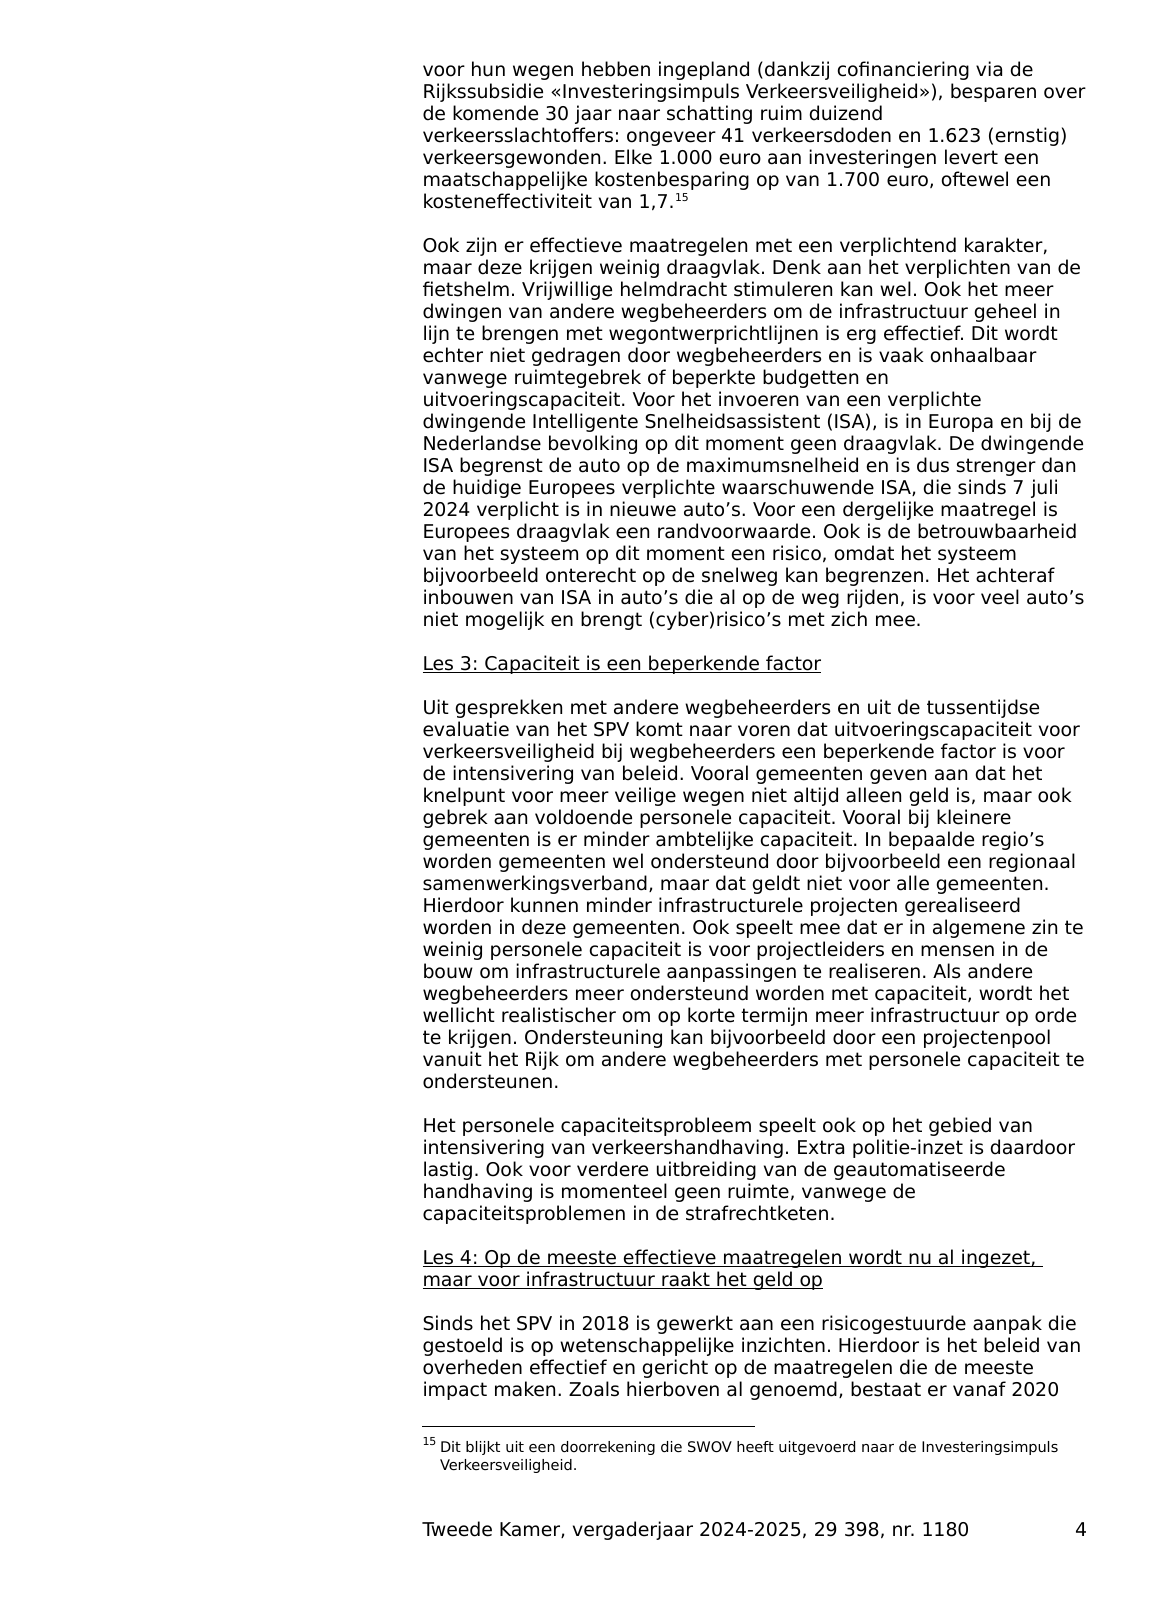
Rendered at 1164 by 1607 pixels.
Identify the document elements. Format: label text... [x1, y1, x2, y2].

text Het personele capaciteitsprobleem speelt ook op het gebied van intensivering van verkeershandhaving. Extra politie-inzet is daardoor lastig. Ook voor verdere uitbreiding van de geautomatiseerde handhaving is momenteel geen ruimte, vanwege de capaciteitsproblemen in de strafrechtketen. [422, 1115, 1087, 1225]
subtitle Les 4: Op de meeste effectieve maatregelen wordt nu al ingezet, maar voor infrastructuur raakt het geld op [422, 1247, 1087, 1291]
text Uit gesprekken met andere wegbeheerders en uit de tussentijdse evaluatie van het SPV komt naar voren dat uitvoeringscapaciteit voor verkeersveiligheid bij wegbeheerders een beperkende factor is voor de intensivering van beleid. Vooral gemeenten geven aan dat het knelpunt voor meer veilige wegen niet altijd alleen geld is, maar ook gebrek aan voldoende personele capaciteit. Vooral bij kleinere gemeenten is er minder ambtelijke capaciteit. In bepaalde regio’s worden gemeenten wel ondersteund door bijvoorbeeld een regionaal samenwerkingsverband, maar dat geldt niet voor alle gemeenten. Hierdoor kunnen minder infrastructurele projecten gerealiseerd worden in deze gemeenten. Ook speelt mee dat er in algemene zin te weinig personele capaciteit is voor projectleiders en mensen in de bouw om infrastructurele aanpassingen te realiseren. Als andere wegbeheerders meer ondersteund worden met capaciteit, wordt het wellicht realistischer om op korte termijn meer infrastructuur op orde te krijgen. Ondersteuning kan bijvoorbeeld door een projectenpool vanuit het Rijk om andere wegbeheerders met personele capaciteit te ondersteunen. [422, 697, 1087, 1093]
text Sinds het SPV in 2018 is gewerkt aan een risicogestuurde aanpak die gestoeld is op wetenschappelijke inzichten. Hierdoor is het beleid van overheden effectief en gericht op de maatregelen die de meeste impact maken. Zoals hierboven al genoemd, bestaat er vanaf 2020 [422, 1313, 1087, 1401]
text Ook zijn er effectieve maatregelen met een verplichtend karakter, maar deze krijgen weinig draagvlak. Denk aan het verplichten van de fietshelm. Vrijwillige helmdracht stimuleren kan wel. Ook het meer dwingen van andere wegbeheerders om de infrastructuur geheel in lijn te brengen met wegontwerprichtlijnen is erg effectief. Dit wordt echter niet gedragen door wegbeheerders en is vaak onhaalbaar vanwege ruimtegebrek of beperkte budgetten en uitvoeringscapaciteit. Voor het invoeren van een verplichte dwingende Intelligente Snelheidsassistent (ISA), is in Europa en bij de Nederlandse bevolking op dit moment geen draagvlak. De dwingende ISA begrenst de auto op de maximumsnelheid en is dus strenger dan de huidige Europees verplichte waarschuwende ISA, die sinds 7 juli 2024 verplicht is in nieuwe auto’s. Voor een dergelijke maatregel is Europees draagvlak een randvoorwaarde. Ook is de betrouwbaarheid van het systeem op dit moment een risico, omdat het systeem bijvoorbeeld onterecht op de snelweg kan begrenzen. Het achteraf inbouwen van ISA in auto’s die al op de weg rijden, is voor veel auto’s niet mogelijk en brengt (cyber)risico’s met zich mee. [422, 235, 1087, 631]
text Dit blijkt uit een doorrekening die SWOV heeft uitgevoerd naar de Investeringsimpuls Verkeersveiligheid. [422, 1435, 1087, 1474]
subtitle Les 3: Capaciteit is een beperkende factor [422, 653, 1087, 675]
text voor hun wegen hebben ingepland (dankzij cofinanciering via de Rijkssubsidie «Investeringsimpuls Verkeersveiligheid»), besparen over de komende 30 jaar naar schatting ruim duizend verkeersslachtoffers: ongeveer 41 verkeersdoden en 1.623 (ernstig) verkeersgewonden. Elke 1.000 euro aan investeringen levert een maatschappelijke kostenbesparing op van 1.700 euro, oftewel een kosteneffectiviteit van 1,7. [422, 59, 1087, 213]
